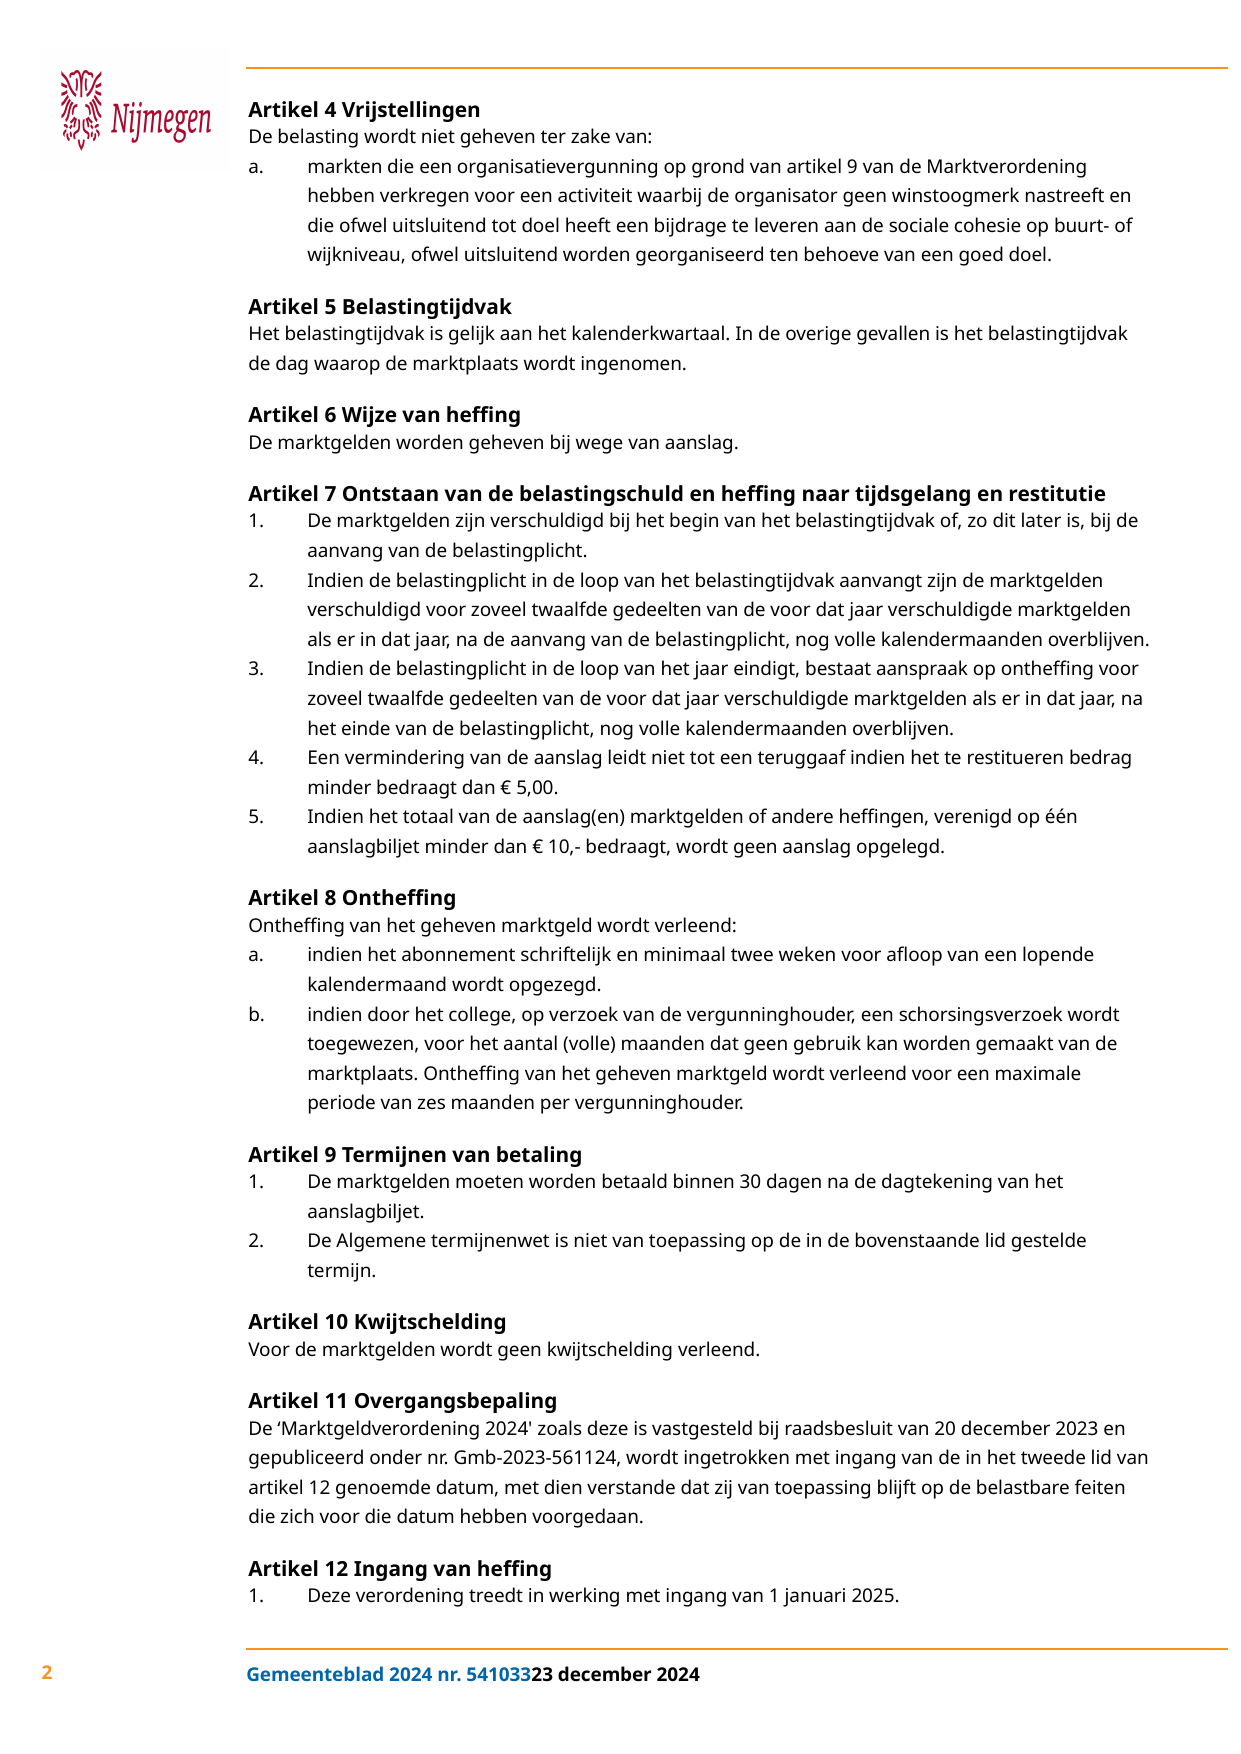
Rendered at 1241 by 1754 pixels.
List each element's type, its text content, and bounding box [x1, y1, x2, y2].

list De Algemene termijnenwet is niet van toepassing op de in de bovenstaande lid gestelde termijn. [248, 1227, 1152, 1283]
text Artikel 12 Ingang van heffing [248, 1554, 1152, 1582]
text Artikel 5 Belastingtijdvak [248, 292, 1152, 320]
text Ontheffing van het geheven marktgeld wordt verleend: [248, 912, 1152, 938]
text Artikel 7 Ontstaan van de belastingschuld en heffing naar tijdsgelang en restitutie [248, 479, 1152, 508]
list indien het abonnement schriftelijk en minimaal twee weken voor afloop van een lopende kalendermaand wordt opgezegd. [248, 942, 1152, 997]
text Voor de marktgelden wordt geen kwijtschelding verleend. [248, 1336, 1152, 1362]
text Artikel 10 Kwijtschelding [248, 1307, 1152, 1336]
text Het belastingtijdvak is gelijk aan het kalenderkwartaal. In de overige gevallen is het belastingtijdvak de dag waarop de marktplaats wordt ingenomen. [248, 320, 1152, 376]
list markten die een organisatievergunning op grond van artikel 9 van de Marktverordening hebben verkregen voor een activiteit waarbij de organisator geen winstoogmerk nastreeft en die ofwel uitsluitend tot doel heeft een bijdrage te leveren aan de sociale cohesie op buurt- of wijkniveau, ofwel uitsluitend worden georganiseerd ten behoeve van een goed doel. [248, 153, 1152, 267]
text Artikel 8 Ontheffing [248, 883, 1152, 912]
text Artikel 4 Vrijstellingen [248, 95, 1152, 123]
list Deze verordening treedt in werking met ingang van 1 januari 2025. [248, 1582, 1152, 1608]
text Artikel 6 Wijze van heffing [248, 400, 1152, 429]
text De marktgelden worden geheven bij wege van aanslag. [248, 429, 1152, 454]
list Indien de belastingplicht in de loop van het belastingtijdvak aanvangt zijn de marktgelden verschuldigd voor zoveel twaalfde gedeelten van de voor dat jaar verschuldigde marktgelden als er in dat jaar, na de aanvang van de belastingplicht, nog volle kalendermaanden overblijven. [248, 567, 1152, 652]
text De ‘Marktgeldverordening 2024' zoals deze is vastgesteld bij raadsbesluit van 20 december 2023 en gepubliceerd onder nr. Gmb-2023-561124, wordt ingetrokken met ingang van de in het tweede lid van artikel 12 genoemde datum, met dien verstande dat zij van toepassing blijft op de belastbare feiten die zich voor die datum hebben voorgedaan. [248, 1415, 1152, 1529]
text Artikel 11 Overgangsbepaling [248, 1386, 1152, 1415]
picture [41, 47, 231, 172]
list De marktgelden zijn verschuldigd bij het begin van het belastingtijdvak of, zo dit later is, bij de aanvang van de belastingplicht. [248, 508, 1152, 563]
text Artikel 9 Termijnen van betaling [248, 1140, 1152, 1168]
list indien door het college, op verzoek van de vergunninghouder, een schorsingsverzoek wordt toegewezen, voor het aantal (volle) maanden dat geen gebruik kan worden gemaakt van de marktplaats. Ontheffing van het geheven marktgeld wordt verleend voor een maximale periode van zes maanden per vergunninghouder. [248, 1001, 1152, 1115]
list Indien het totaal van de aanslag(en) marktgelden of andere heffingen, verenigd op één aanslagbiljet minder dan € 10,- bedraagt, wordt geen aanslag opgelegd. [248, 803, 1152, 859]
list Indien de belastingplicht in de loop van het jaar eindigt, bestaat aanspraak op ontheffing voor zoveel twaalfde gedeelten van de voor dat jaar verschuldigde marktgelden als er in dat jaar, na het einde van de belastingplicht, nog volle kalendermaanden overblijven. [248, 656, 1152, 741]
list Een vermindering van de aanslag leidt niet tot een teruggaaf indien het te restitueren bedrag minder bedraagt dan € 5,00. [248, 744, 1152, 800]
list De marktgelden moeten worden betaald binnen 30 dagen na de dagtekening van het aanslagbiljet. [248, 1168, 1152, 1224]
text De belasting wordt niet geheven ter zake van: [248, 123, 1152, 149]
